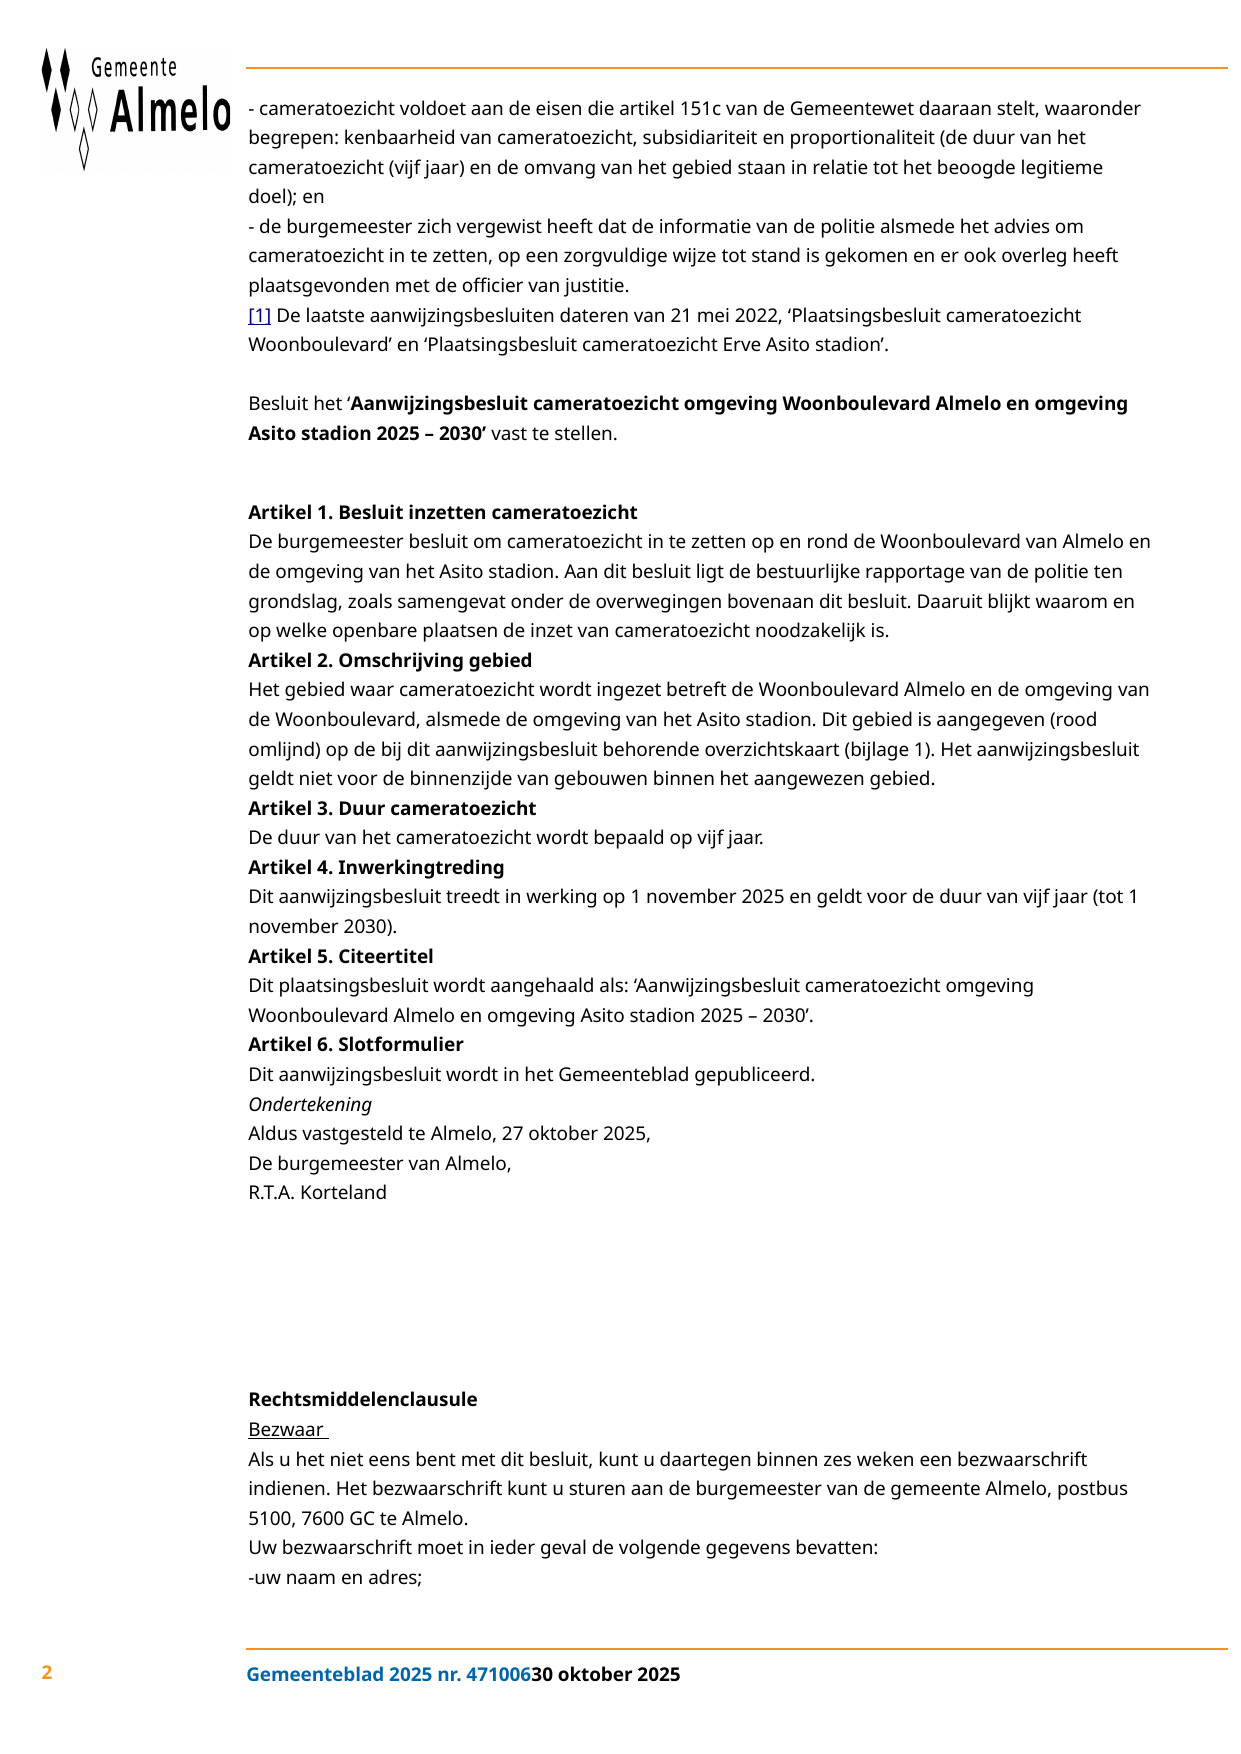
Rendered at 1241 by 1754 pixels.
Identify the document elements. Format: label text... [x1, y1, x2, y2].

text R.T.A. Korteland [248, 1179, 1152, 1205]
text De burgemeester van Almelo, [248, 1150, 1152, 1176]
text Artikel 3. Duur cameratoezicht [248, 795, 1152, 821]
text Dit plaatsingsbesluit wordt aangehaald als: ‘Aanwijzingsbesluit cameratoezicht omgeving Woonboulevard Almelo en omgeving Asito stadion 2025 – 2030’. [248, 972, 1152, 1028]
text Artikel 6. Slotformulier [248, 1032, 1152, 1057]
text -uw naam en adres; [248, 1564, 1152, 1590]
text Aldus vastgesteld te Almelo, 27 oktober 2025, [248, 1120, 1152, 1146]
text Ondertekening [248, 1091, 1152, 1116]
text Als u het niet eens bent met dit besluit, kunt u daartegen binnen zes weken een bezwaarschrift indienen. Het bezwaarschrift kunt u sturen aan de burgemeester van de gemeente Almelo, postbus 5100, 7600 GC te Almelo. [248, 1446, 1152, 1531]
text Uw bezwaarschrift moet in ieder geval de volgende gegevens bevatten: [248, 1534, 1152, 1560]
text Artikel 2. Omschrijving gebied [248, 647, 1152, 673]
text - cameratoezicht voldoet aan de eisen die artikel 151c van de Gemeentewet daaraan stelt, waaronder begrepen: kenbaarheid van cameratoezicht, subsidiariteit en proportionaliteit (de duur van het cameratoezicht (vijf jaar) en de omvang van het gebied staan in relatie tot het beoogde legitieme doel); en [248, 95, 1152, 209]
picture [41, 47, 231, 172]
text De burgemeester besluit om cameratoezicht in te zetten op en rond de Woonboulevard van Almelo en de omgeving van het Asito stadion. Aan dit besluit ligt de bestuurlijke rapportage van de politie ten grondslag, zoals samengevat onder de overwegingen bovenaan dit besluit. Daaruit blijkt waarom en op welke openbare plaatsen de inzet van cameratoezicht noodzakelijk is. [248, 529, 1152, 643]
text Artikel 4. Inwerkingtreding [248, 854, 1152, 880]
text Rechtsmiddelenclausule [248, 1387, 1152, 1412]
text Het gebied waar cameratoezicht wordt ingezet betreft de Woonboulevard Almelo en de omgeving van de Woonboulevard, alsmede de omgeving van het Asito stadion. Dit gebied is aangegeven (rood omlijnd) op de bij dit aanwijzingsbesluit behorende overzichtskaart (bijlage 1). Het aanwijzingsbesluit geldt niet voor de binnenzijde van gebouwen binnen het aangewezen gebied. [248, 677, 1152, 791]
text - de burgemeester zich vergewist heeft dat de informatie van de politie alsmede het advies om cameratoezicht in te zetten, op een zorgvuldige wijze tot stand is gekomen en er ook overleg heeft plaatsgevonden met de officier van justitie. [248, 213, 1152, 298]
text Bezwaar [248, 1416, 1152, 1442]
text Artikel 5. Citeertitel [248, 943, 1152, 968]
text [1] De laatste aanwijzingsbesluiten dateren van 21 mei 2022, ‘Plaatsingsbesluit cameratoezicht Woonboulevard’ en ‘Plaatsingsbesluit cameratoezicht Erve Asito stadion’. [248, 302, 1152, 357]
text Besluit het ‘Aanwijzingsbesluit cameratoezicht omgeving Woonboulevard Almelo en omgeving Asito stadion 2025 – 2030’ vast te stellen. [248, 391, 1152, 446]
text Dit aanwijzingsbesluit wordt in het Gemeenteblad gepubliceerd. [248, 1061, 1152, 1087]
text Dit aanwijzingsbesluit treedt in werking op 1 november 2025 en geldt voor de duur van vijf jaar (tot 1 november 2030). [248, 884, 1152, 939]
text Artikel 1. Besluit inzetten cameratoezicht [248, 499, 1152, 525]
text De duur van het cameratoezicht wordt bepaald op vijf jaar. [248, 824, 1152, 850]
